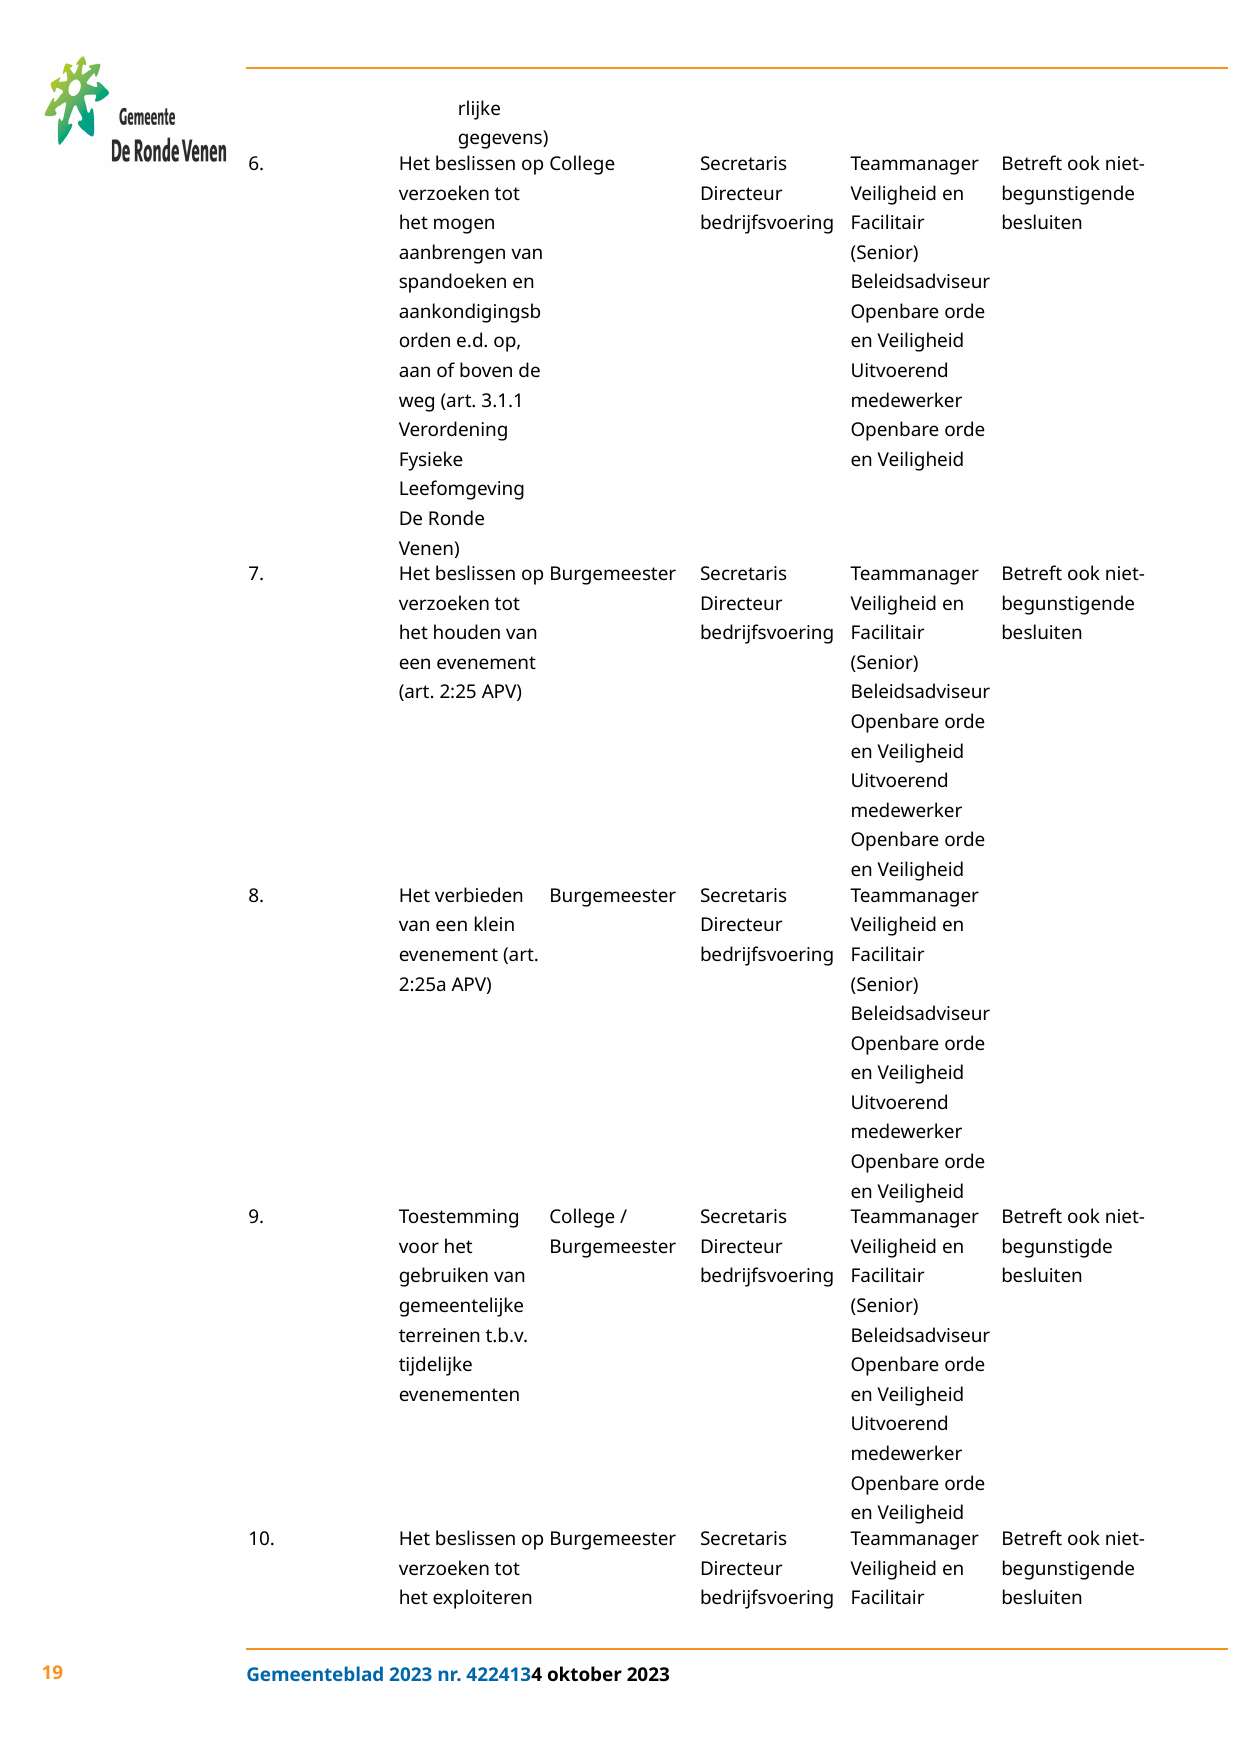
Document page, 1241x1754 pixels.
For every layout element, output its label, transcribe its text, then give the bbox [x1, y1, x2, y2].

table_cell Secretaris Directeur bedrijfsvoering [700, 1525, 850, 1610]
table_cell Teammanager Veiligheid en Facilitair [850, 1525, 1001, 1610]
table_cell [549, 95, 700, 150]
table_cell [1001, 95, 1152, 150]
table_cell 10. [248, 1525, 398, 1610]
table_cell [248, 95, 398, 150]
table_cell Teammanager Veiligheid en Facilitair (Senior) Beleidsadviseur Openbare orde en Veiligheid Uitvoerend medewerker Openbare orde en Veiligheid [850, 560, 1001, 882]
table_cell 9. [248, 1204, 398, 1525]
table_cell Secretaris Directeur bedrijfsvoering [700, 882, 850, 1203]
table_cell [700, 95, 850, 150]
table_cell Secretaris Directeur bedrijfsvoering [700, 560, 850, 882]
table_cell Toestemming voor het gebruiken van gemeentelijke terreinen t.b.v. tijdelijke evenementen [399, 1204, 549, 1525]
table_cell 7. [248, 560, 398, 882]
table_cell College / Burgemeester [549, 1204, 700, 1525]
table_cell Betreft ook niet-begunstigende besluiten [1001, 1525, 1152, 1610]
table_cell Het beslissen op verzoeken tot het mogen aanbrengen van spandoeken en aankondigingsborden e.d. op, aan of boven de weg (art. 3.1.1 Verordening Fysieke Leefomgeving De Ronde Venen) [399, 150, 549, 560]
table_cell Burgemeester [549, 882, 700, 1203]
table_cell 6. [248, 150, 398, 560]
table_cell Teammanager Veiligheid en Facilitair (Senior) Beleidsadviseur Openbare orde en Veiligheid Uitvoerend medewerker Openbare orde en Veiligheid [850, 1204, 1001, 1525]
table_cell Secretaris Directeur bedrijfsvoering [700, 1204, 850, 1525]
table_cell Het beslissen op verzoeken tot het houden van een evenement (art. 2:25 APV) [399, 560, 549, 882]
table_cell rlijke gegevens) [399, 95, 549, 150]
table_cell [1001, 882, 1152, 1203]
table_cell Secretaris Directeur bedrijfsvoering [700, 150, 850, 560]
table_cell Het verbieden van een klein evenement (art. 2:25a APV) [399, 882, 549, 1203]
table_cell Betreft ook niet-begunstigde besluiten [1001, 1204, 1152, 1525]
table_cell Burgemeester [549, 560, 700, 882]
table_cell Het beslissen op verzoeken tot het exploiteren [399, 1525, 549, 1610]
table_cell Betreft ook niet-begunstigende besluiten [1001, 150, 1152, 560]
picture [41, 47, 231, 172]
table_cell Teammanager Veiligheid en Facilitair (Senior) Beleidsadviseur Openbare orde en Veiligheid Uitvoerend medewerker Openbare orde en Veiligheid [850, 150, 1001, 560]
table_cell 8. [248, 882, 398, 1203]
table_cell College [549, 150, 700, 560]
table_cell [850, 95, 1001, 150]
table_cell Betreft ook niet-begunstigende besluiten [1001, 560, 1152, 882]
table_cell Teammanager Veiligheid en Facilitair (Senior) Beleidsadviseur Openbare orde en Veiligheid Uitvoerend medewerker Openbare orde en Veiligheid [850, 882, 1001, 1203]
table_cell Burgemeester [549, 1525, 700, 1610]
